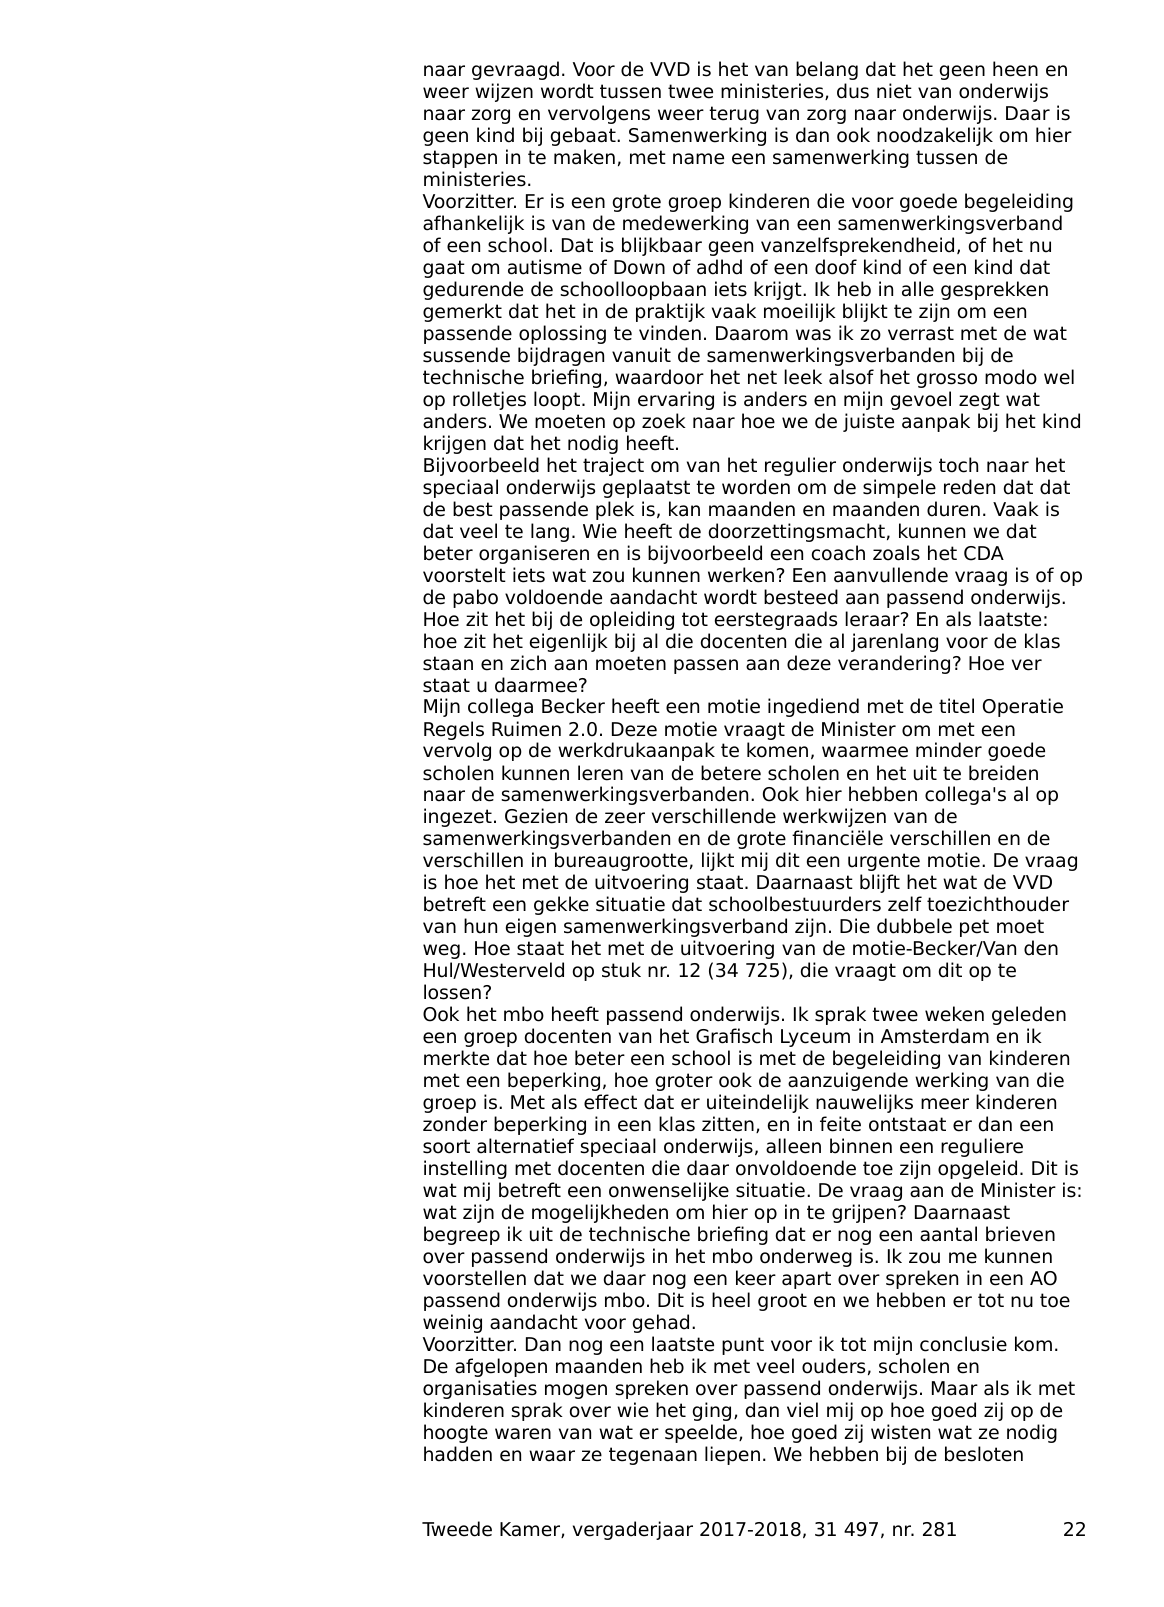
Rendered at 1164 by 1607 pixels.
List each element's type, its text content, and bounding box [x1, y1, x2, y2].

text Voorzitter. Er is een grote groep kinderen die voor goede begeleiding afhankelijk is van de medewerking van een samenwerkingsverband of een school. Dat is blijkbaar geen vanzelfsprekendheid, of het nu gaat om autisme of Down of adhd of een doof kind of een kind dat gedurende de schoolloopbaan iets krijgt. Ik heb in alle gesprekken gemerkt dat het in de praktijk vaak moeilijk blijkt te zijn om een passende oplossing te vinden. Daarom was ik zo verrast met de wat sussende bijdragen vanuit de samenwerkingsverbanden bij de technische briefing, waardoor het net leek alsof het grosso modo wel op rolletjes loopt. Mijn ervaring is anders en mijn gevoel zegt wat anders. We moeten op zoek naar hoe we de juiste aanpak bij het kind krijgen dat het nodig heeft. [422, 191, 1087, 455]
text naar gevraagd. Voor de VVD is het van belang dat het geen heen en weer wijzen wordt tussen twee ministeries, dus niet van onderwijs naar zorg en vervolgens weer terug van zorg naar onderwijs. Daar is geen kind bij gebaat. Samenwerking is dan ook noodzakelijk om hier stappen in te maken, met name een samenwerking tussen de ministeries. [422, 59, 1087, 191]
text Mijn collega Becker heeft een motie ingediend met de titel Operatie Regels Ruimen 2.0. Deze motie vraagt de Minister om met een vervolg op de werkdrukaanpak te komen, waarmee minder goede scholen kunnen leren van de betere scholen en het uit te breiden naar de samenwerkingsverbanden. Ook hier hebben collega's al op ingezet. Gezien de zeer verschillende werkwijzen van de samenwerkingsverbanden en de grote financiële verschillen en de verschillen in bureaugrootte, lijkt mij dit een urgente motie. De vraag is hoe het met de uitvoering staat. Daarnaast blijft het wat de VVD betreft een gekke situatie dat schoolbestuurders zelf toezichthouder van hun eigen samenwerkingsverband zijn. Die dubbele pet moet weg. Hoe staat het met de uitvoering van de motie-Becker/Van den Hul/Westerveld op stuk nr. 12 (34 725), die vraagt om dit op te lossen? [422, 696, 1087, 1004]
text Ook het mbo heeft passend onderwijs. Ik sprak twee weken geleden een groep docenten van het Grafisch Lyceum in Amsterdam en ik merkte dat hoe beter een school is met de begeleiding van kinderen met een beperking, hoe groter ook de aanzuigende werking van die groep is. Met als effect dat er uiteindelijk nauwelijks meer kinderen zonder beperking in een klas zitten, en in feite ontstaat er dan een soort alternatief speciaal onderwijs, alleen binnen een reguliere instelling met docenten die daar onvoldoende toe zijn opgeleid. Dit is wat mij betreft een onwenselijke situatie. De vraag aan de Minister is: wat zijn de mogelijkheden om hier op in te grijpen? Daarnaast begreep ik uit de technische briefing dat er nog een aantal brieven over passend onderwijs in het mbo onderweg is. Ik zou me kunnen voorstellen dat we daar nog een keer apart over spreken in een AO passend onderwijs mbo. Dit is heel groot en we hebben er tot nu toe weinig aandacht voor gehad. [422, 1004, 1087, 1334]
text Bijvoorbeeld het traject om van het regulier onderwijs toch naar het speciaal onderwijs geplaatst te worden om de simpele reden dat dat de best passende plek is, kan maanden en maanden duren. Vaak is dat veel te lang. Wie heeft de doorzettingsmacht, kunnen we dat beter organiseren en is bijvoorbeeld een coach zoals het CDA voorstelt iets wat zou kunnen werken? Een aanvullende vraag is of op de pabo voldoende aandacht wordt besteed aan passend onderwijs. Hoe zit het bij de opleiding tot eerstegraads leraar? En als laatste: hoe zit het eigenlijk bij al die docenten die al jarenlang voor de klas staan en zich aan moeten passen aan deze verandering? Hoe ver staat u daarmee? [422, 455, 1087, 696]
text Voorzitter. Dan nog een laatste punt voor ik tot mijn conclusie kom. De afgelopen maanden heb ik met veel ouders, scholen en organisaties mogen spreken over passend onderwijs. Maar als ik met kinderen sprak over wie het ging, dan viel mij op hoe goed zij op de hoogte waren van wat er speelde, hoe goed zij wisten wat ze nodig hadden en waar ze tegenaan liepen. We hebben bij de besloten [422, 1334, 1087, 1466]
